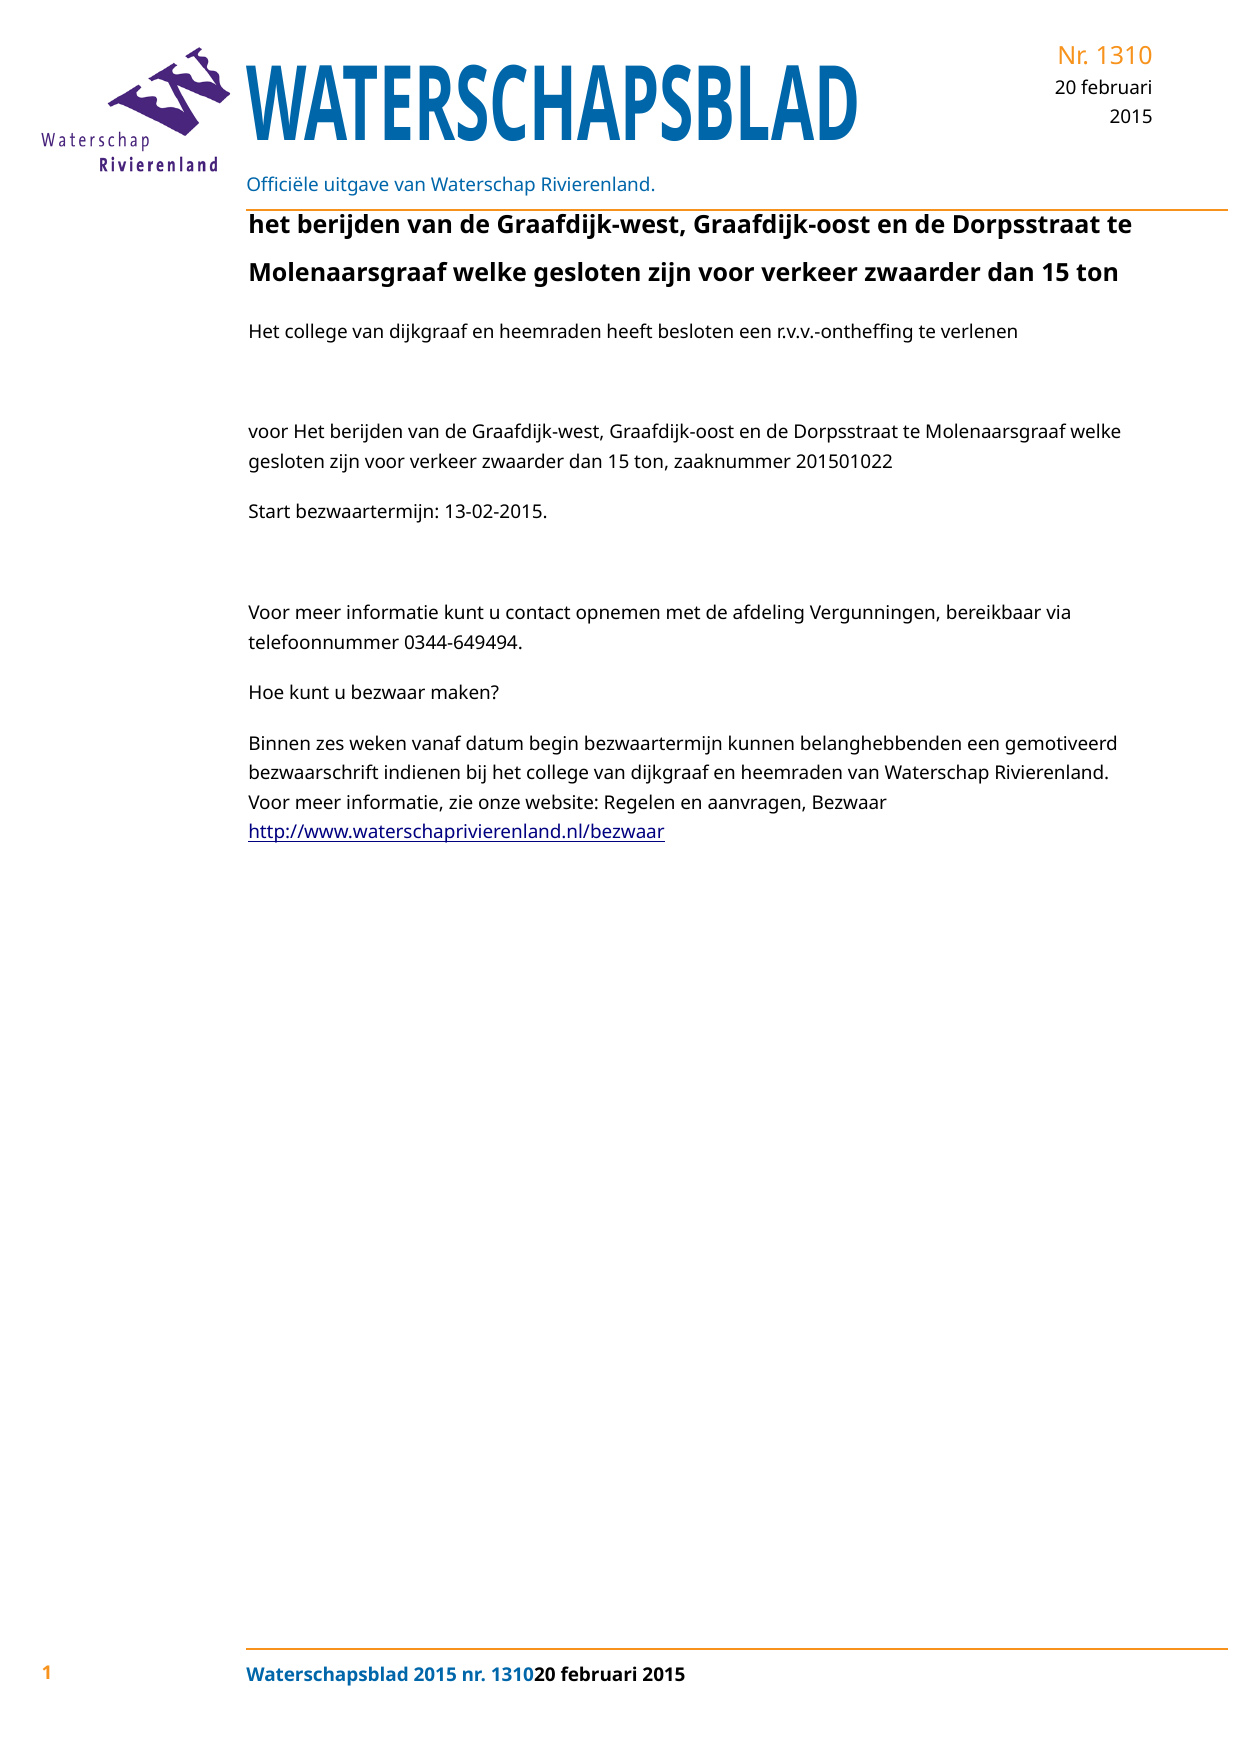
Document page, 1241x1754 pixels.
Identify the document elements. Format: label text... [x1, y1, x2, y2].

text Het college van dijkgraaf en heemraden heeft besloten een r.v.v.-ontheffing te verlenen [248, 318, 1152, 344]
text het berijden van de Graafdijk-west, Graafdijk-oost en de Dorpsstraat te Molenaarsgraaf welke gesloten zijn voor verkeer zwaarder dan 15 ton [248, 211, 1152, 288]
text Voor meer informatie kunt u contact opnemen met de afdeling Vergunningen, bereikbaar via telefoonnummer 0344-649494. [248, 599, 1152, 655]
text voor Het berijden van de Graafdijk-west, Graafdijk-oost en de Dorpsstraat te Molenaarsgraaf welke gesloten zijn voor verkeer zwaarder dan 15 ton, zaaknummer 201501022 [248, 419, 1152, 474]
text Hoe kunt u bezwaar maken? [248, 679, 1152, 705]
text Start bezwaartermijn: 13-02-2015. [248, 499, 1152, 524]
text Binnen zes weken vanaf datum begin bezwaartermijn kunnen belanghebbenden een gemotiveerd bezwaarschrift indienen bij het college van dijkgraaf en heemraden van Waterschap Rivierenland. Voor meer informatie, zie onze website: Regelen en aanvragen, Bezwaar http://www.waterschaprivierenland.nl/bezwaar [248, 730, 1152, 844]
picture [41, 47, 231, 172]
